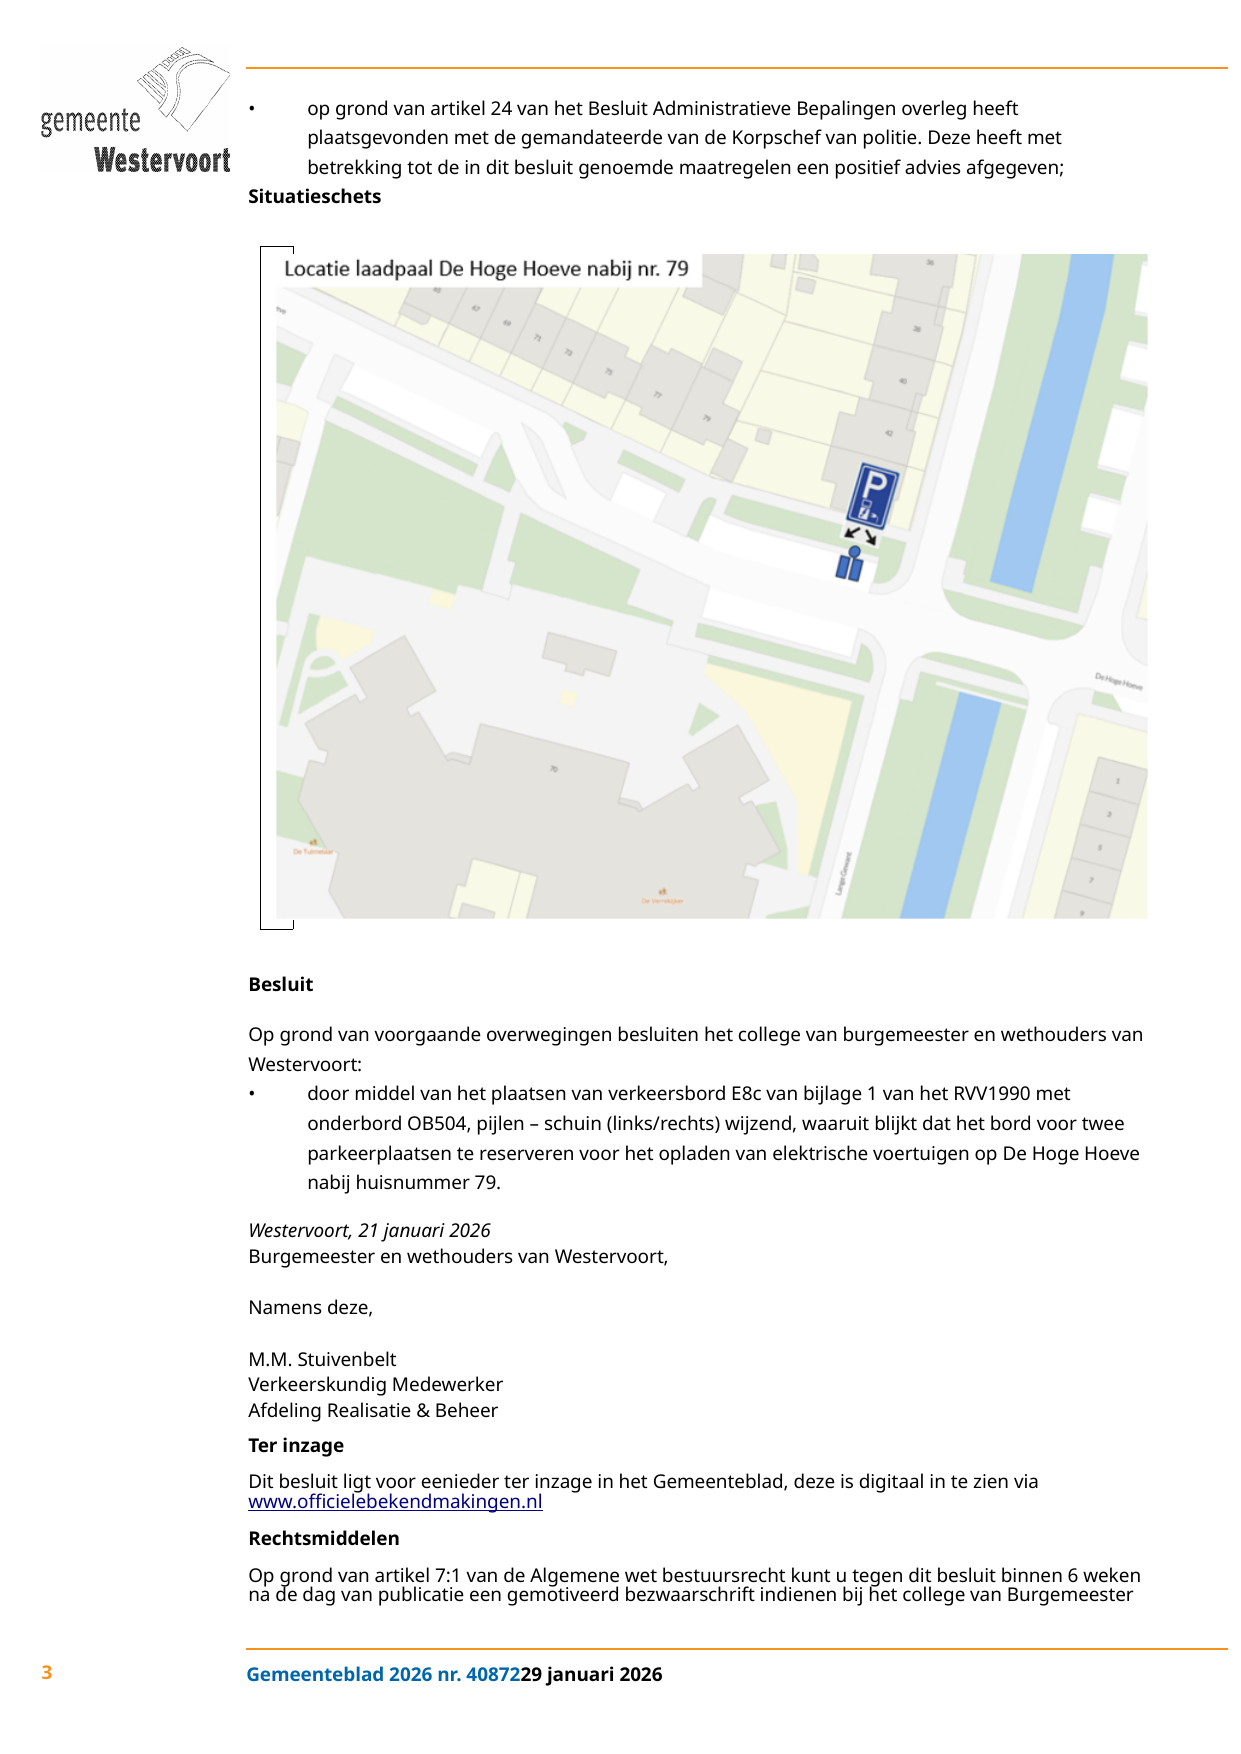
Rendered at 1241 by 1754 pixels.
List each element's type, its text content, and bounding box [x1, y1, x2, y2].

text Westervoort, 21 januari 2026 [248, 1217, 1152, 1243]
picture [268, 254, 1155, 920]
text Verkeerskundig Medewerker [248, 1371, 1152, 1397]
text Op grond van voorgaande overwegingen besluiten het college van burgemeester en wethouders van Westervoort: [248, 1021, 1152, 1077]
text M.M. Stuivenbelt [248, 1346, 1152, 1371]
text Dit besluit ligt voor eenieder ter inzage in het Gemeenteblad, deze is digitaal in te zien via www.officielebekendmakingen.nl [248, 1473, 1152, 1512]
text Rechtsmiddelen [248, 1530, 1152, 1549]
list door middel van het plaatsen van verkeersbord E8c van bijlage 1 van het RVV1990 met onderbord OB504, pijlen – schuin (links/rechts) wijzend, waaruit blijkt dat het bord voor twee parkeerplaatsen te reserveren voor het opladen van elektrische voertuigen op De Hoge Hoeve nabij huisnummer 79. [248, 1081, 1152, 1195]
text Besluit [248, 971, 1152, 997]
list op grond van artikel 24 van het Besluit Administratieve Bepalingen overleg heeft plaatsgevonden met de gemandateerde van de Korpschef van politie. Deze heeft met betrekking tot de in dit besluit genoemde maatregelen een positief advies afgegeven; [248, 95, 1152, 180]
text Namens deze, [248, 1294, 1152, 1320]
picture [41, 47, 231, 172]
text Op grond van artikel 7:1 van de Algemene wet bestuursrecht kunt u tegen dit besluit binnen 6 weken na de dag van publicatie een gemotiveerd bezwaarschrift indienen bij het college van Burgemeester [248, 1567, 1152, 1605]
text Afdeling Realisatie & Beheer [248, 1397, 1152, 1423]
text Situatieschets [248, 183, 1152, 209]
text Burgemeester en wethouders van Westervoort, [248, 1243, 1152, 1268]
text Ter inzage [248, 1437, 1152, 1456]
